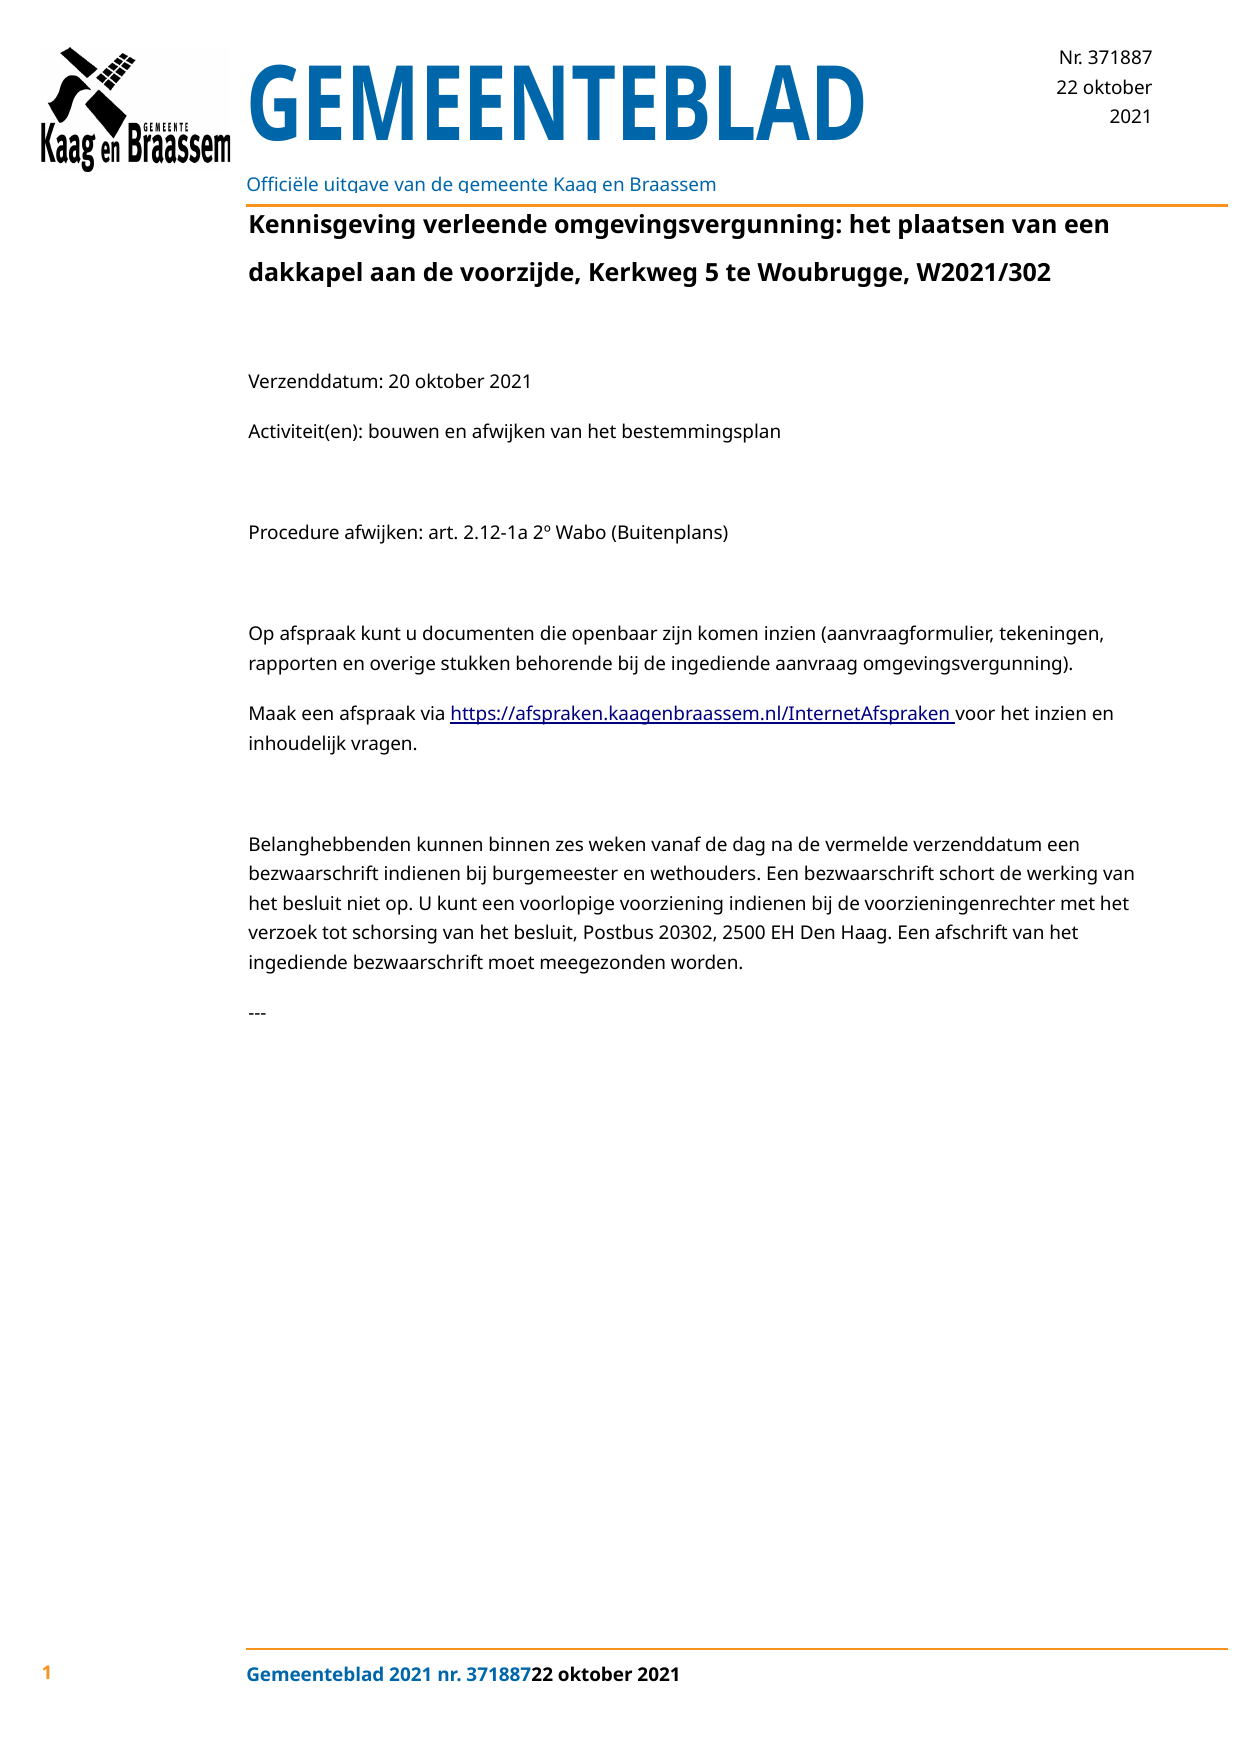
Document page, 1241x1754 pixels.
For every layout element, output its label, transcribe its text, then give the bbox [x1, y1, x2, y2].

text Maak een afspraak via https://afspraken.kaagenbraassem.nl/InternetAfspraken voor het inzien en inhoudelijk vragen. [248, 700, 1152, 756]
text --- [248, 999, 1152, 1025]
text Verzenddatum: 20 oktober 2021 [248, 368, 1152, 394]
text Belanghebbenden kunnen binnen zes weken vanaf de dag na de vermelde verzenddatum een bezwaarschrift indienen bij burgemeester en wethouders. Een bezwaarschrift schort de werking van het besluit niet op. U kunt een voorlopige voorziening indienen bij de voorzieningenrechter met het verzoek tot schorsing van het besluit, Postbus 20302, 2500 EH Den Haag. Een afschrift van het ingediende bezwaarschrift moet meegezonden worden. [248, 831, 1152, 975]
text Procedure afwijken: art. 2.12-1a 2º Wabo (Buitenplans) [248, 519, 1152, 545]
text Kennisgeving verleende omgevingsvergunning: het plaatsen van een dakkapel aan de voorzijde, Kerkweg 5 te Woubrugge, W2021/302 [248, 207, 1152, 288]
text Activiteit(en): bouwen en afwijken van het bestemmingsplan [248, 419, 1152, 444]
text Op afspraak kunt u documenten die openbaar zijn komen inzien (aanvraagformulier, tekeningen, rapporten en overige stukken behorende bij de ingediende aanvraag omgevingsvergunning). [248, 620, 1152, 676]
picture [41, 47, 231, 172]
